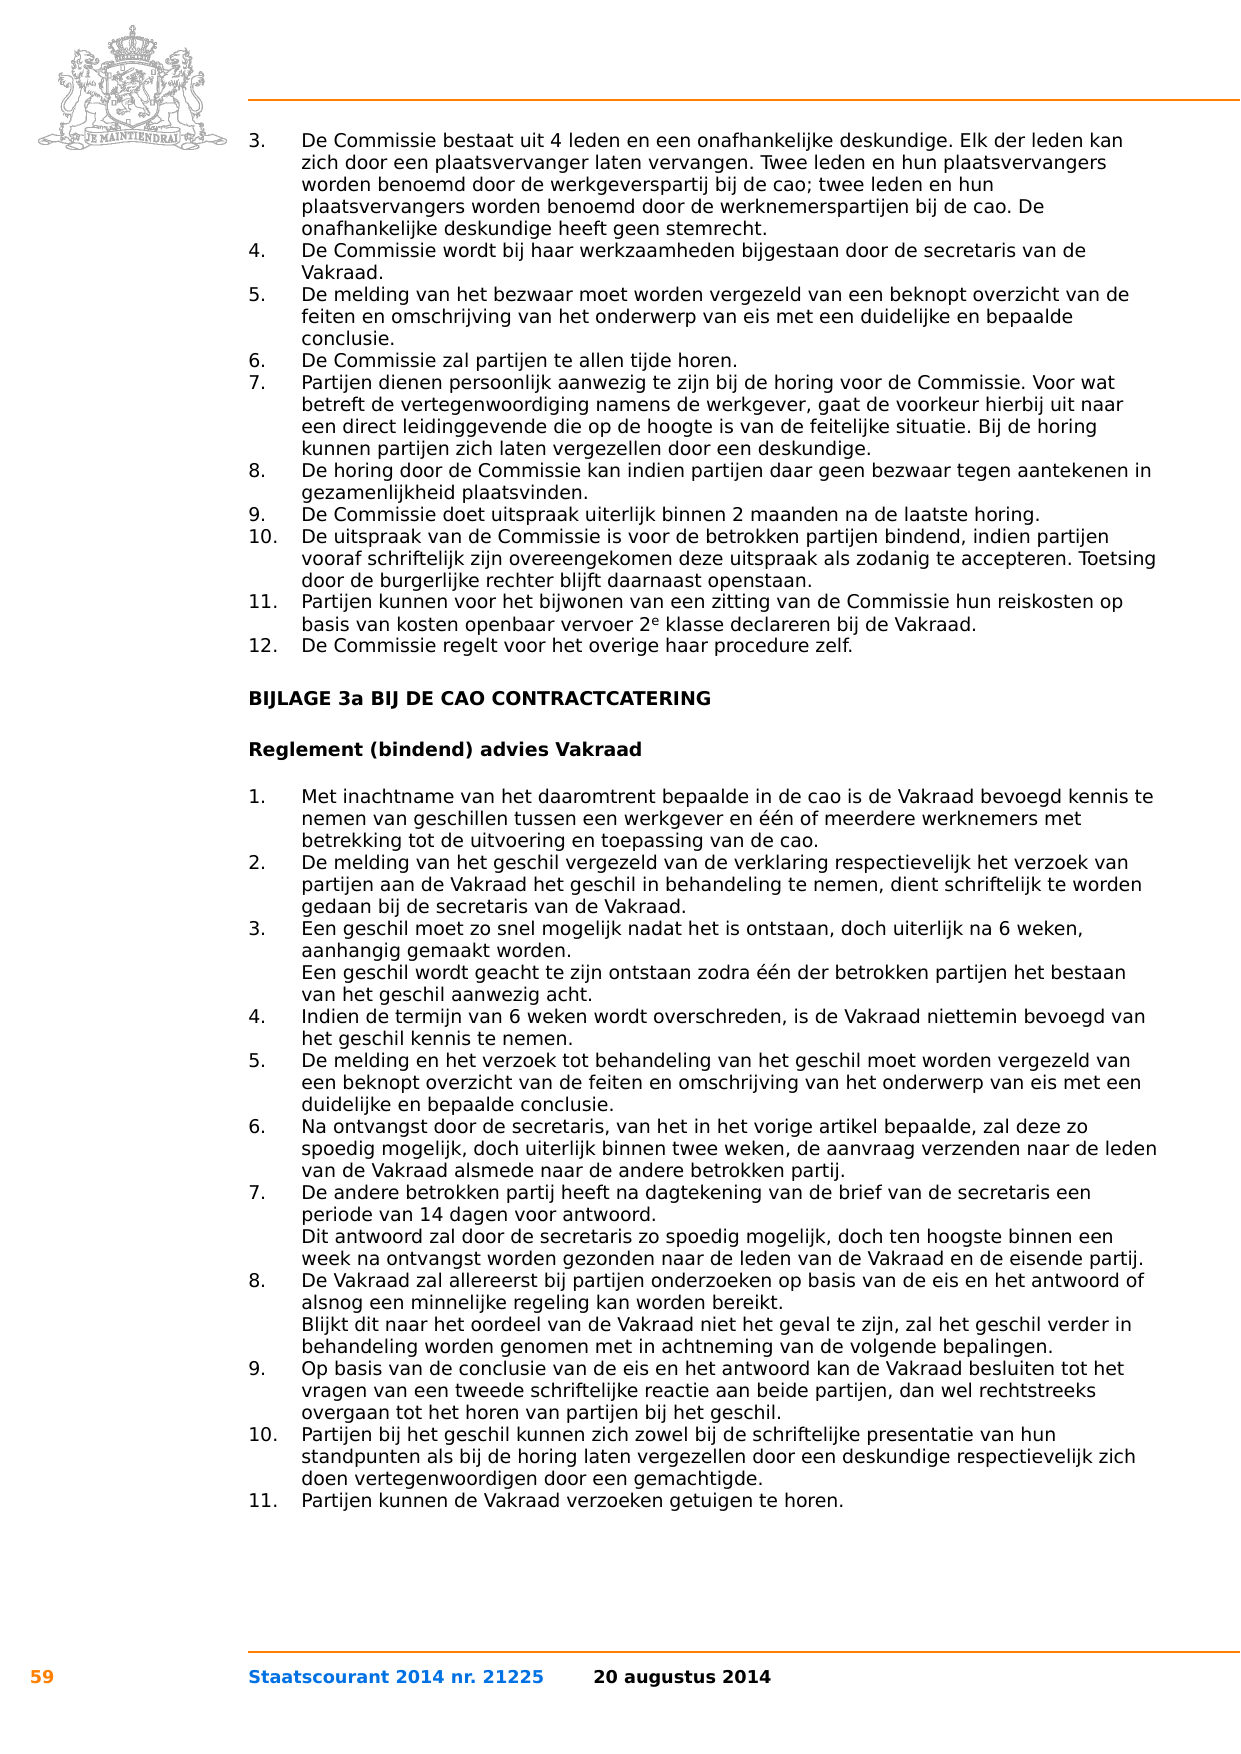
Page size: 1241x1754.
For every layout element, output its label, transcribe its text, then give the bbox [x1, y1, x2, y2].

text 9. De Commissie doet uitspraak uiterlijk binnen 2 maanden na de laatste horing. [248, 503, 1163, 526]
text 7. Partijen dienen persoonlijk aanwezig te zijn bij de horing voor de Commissie. Voor wat betreft de vertegenwoordiging namens de werkgever, gaat de voorkeur hierbij uit naar een direct leidinggevende die op de hoogte is van de feitelijke situatie. Bij de horing kunnen partijen zich laten vergezellen door een deskundige. [248, 372, 1163, 459]
text 5. De melding en het verzoek tot behandeling van het geschil moet worden vergezeld van een beknopt overzicht van de feiten en omschrijving van het onderwerp van eis met een duidelijke en bepaalde conclusie. [248, 1050, 1163, 1116]
subtitle Reglement (bindend) advies Vakraad [248, 739, 1163, 761]
text 5. De melding van het bezwaar moet worden vergezeld van een beknopt overzicht van de feiten en omschrijving van het onderwerp van eis met een duidelijke en bepaalde conclusie. [248, 284, 1163, 350]
picture [38, 25, 227, 150]
text 10. De uitspraak van de Commissie is voor de betrokken partijen bindend, indien partijen vooraf schriftelijk zijn overeengekomen deze uitspraak als zodanig te accepteren. Toetsing door de burgerlijke rechter blijft daarnaast openstaan. [248, 526, 1163, 591]
text 4. Indien de termijn van 6 weken wordt overschreden, is de Vakraad niettemin bevoegd van het geschil kennis te nemen. [248, 1006, 1163, 1050]
text 6. De Commissie zal partijen te allen tijde horen. [248, 350, 1163, 372]
text 11. Partijen kunnen de Vakraad verzoeken getuigen te horen. [248, 1490, 1163, 1512]
text 12. De Commissie regelt voor het overige haar procedure zelf. [248, 635, 1163, 657]
text 2. De melding van het geschil vergezeld van de verklaring respectievelijk het verzoek van partijen aan de Vakraad het geschil in behandeling te nemen, dient schriftelijk te worden gedaan bij de secretaris van de Vakraad. [248, 852, 1163, 918]
text 3. De Commissie bestaat uit 4 leden en een onafhankelijke deskundige. Elk der leden kan zich door een plaatsvervanger laten vervangen. Twee leden en hun plaatsvervangers worden benoemd door de werkgeverspartij bij de cao; twee leden en hun plaatsvervangers worden benoemd door de werknemerspartijen bij de cao. De onafhankelijke deskundige heeft geen stemrecht. [248, 130, 1163, 240]
text 8. De Vakraad zal allereerst bij partijen onderzoeken op basis van de eis en het antwoord of alsnog een minnelijke regeling kan worden bereikt. [248, 1270, 1163, 1314]
text 11. Partijen kunnen voor het bijwonen van een zitting van de Commissie hun reiskosten op basis van kosten openbaar vervoer 2e klasse declareren bij de Vakraad. [248, 591, 1163, 635]
text 10. Partijen bij het geschil kunnen zich zowel bij de schriftelijke presentatie van hun standpunten als bij de horing laten vergezellen door een deskundige respectievelijk zich doen vertegenwoordigen door een gemachtigde. [248, 1424, 1163, 1490]
text 4. De Commissie wordt bij haar werkzaamheden bijgestaan door de secretaris van de Vakraad. [248, 240, 1163, 284]
text 8. De horing door de Commissie kan indien partijen daar geen bezwaar tegen aantekenen in gezamenlijkheid plaatsvinden. [248, 459, 1163, 503]
text Blijkt dit naar het oordeel van de Vakraad niet het geval te zijn, zal het geschil verder in behandeling worden genomen met in achtneming van de volgende bepalingen. [301, 1314, 1163, 1358]
text 9. Op basis van de conclusie van de eis en het antwoord kan de Vakraad besluiten tot het vragen van een tweede schriftelijke reactie aan beide partijen, dan wel rechtstreeks overgaan tot het horen van partijen bij het geschil. [248, 1358, 1163, 1424]
text 7. De andere betrokken partij heeft na dagtekening van de brief van de secretaris een periode van 14 dagen voor antwoord. [248, 1182, 1163, 1226]
text 3. Een geschil moet zo snel mogelijk nadat het is ontstaan, doch uiterlijk na 6 weken, aanhangig gemaakt worden. [248, 918, 1163, 962]
text 6. Na ontvangst door de secretaris, van het in het vorige artikel bepaalde, zal deze zo spoedig mogelijk, doch uiterlijk binnen twee weken, de aanvraag verzenden naar de leden van de Vakraad alsmede naar de andere betrokken partij. [248, 1116, 1163, 1182]
text Een geschil wordt geacht te zijn ontstaan zodra één der betrokken partijen het bestaan van het geschil aanwezig acht. [301, 962, 1163, 1006]
text Dit antwoord zal door de secretaris zo spoedig mogelijk, doch ten hoogste binnen een week na ontvangst worden gezonden naar de leden van de Vakraad en de eisende partij. [301, 1226, 1163, 1270]
subtitle BIJLAGE 3a BIJ DE CAO CONTRACTCATERING [248, 687, 1163, 709]
text 1. Met inachtname van het daaromtrent bepaalde in de cao is de Vakraad bevoegd kennis te nemen van geschillen tussen een werkgever en één of meerdere werknemers met betrekking tot de uitvoering en toepassing van de cao. [248, 786, 1163, 852]
